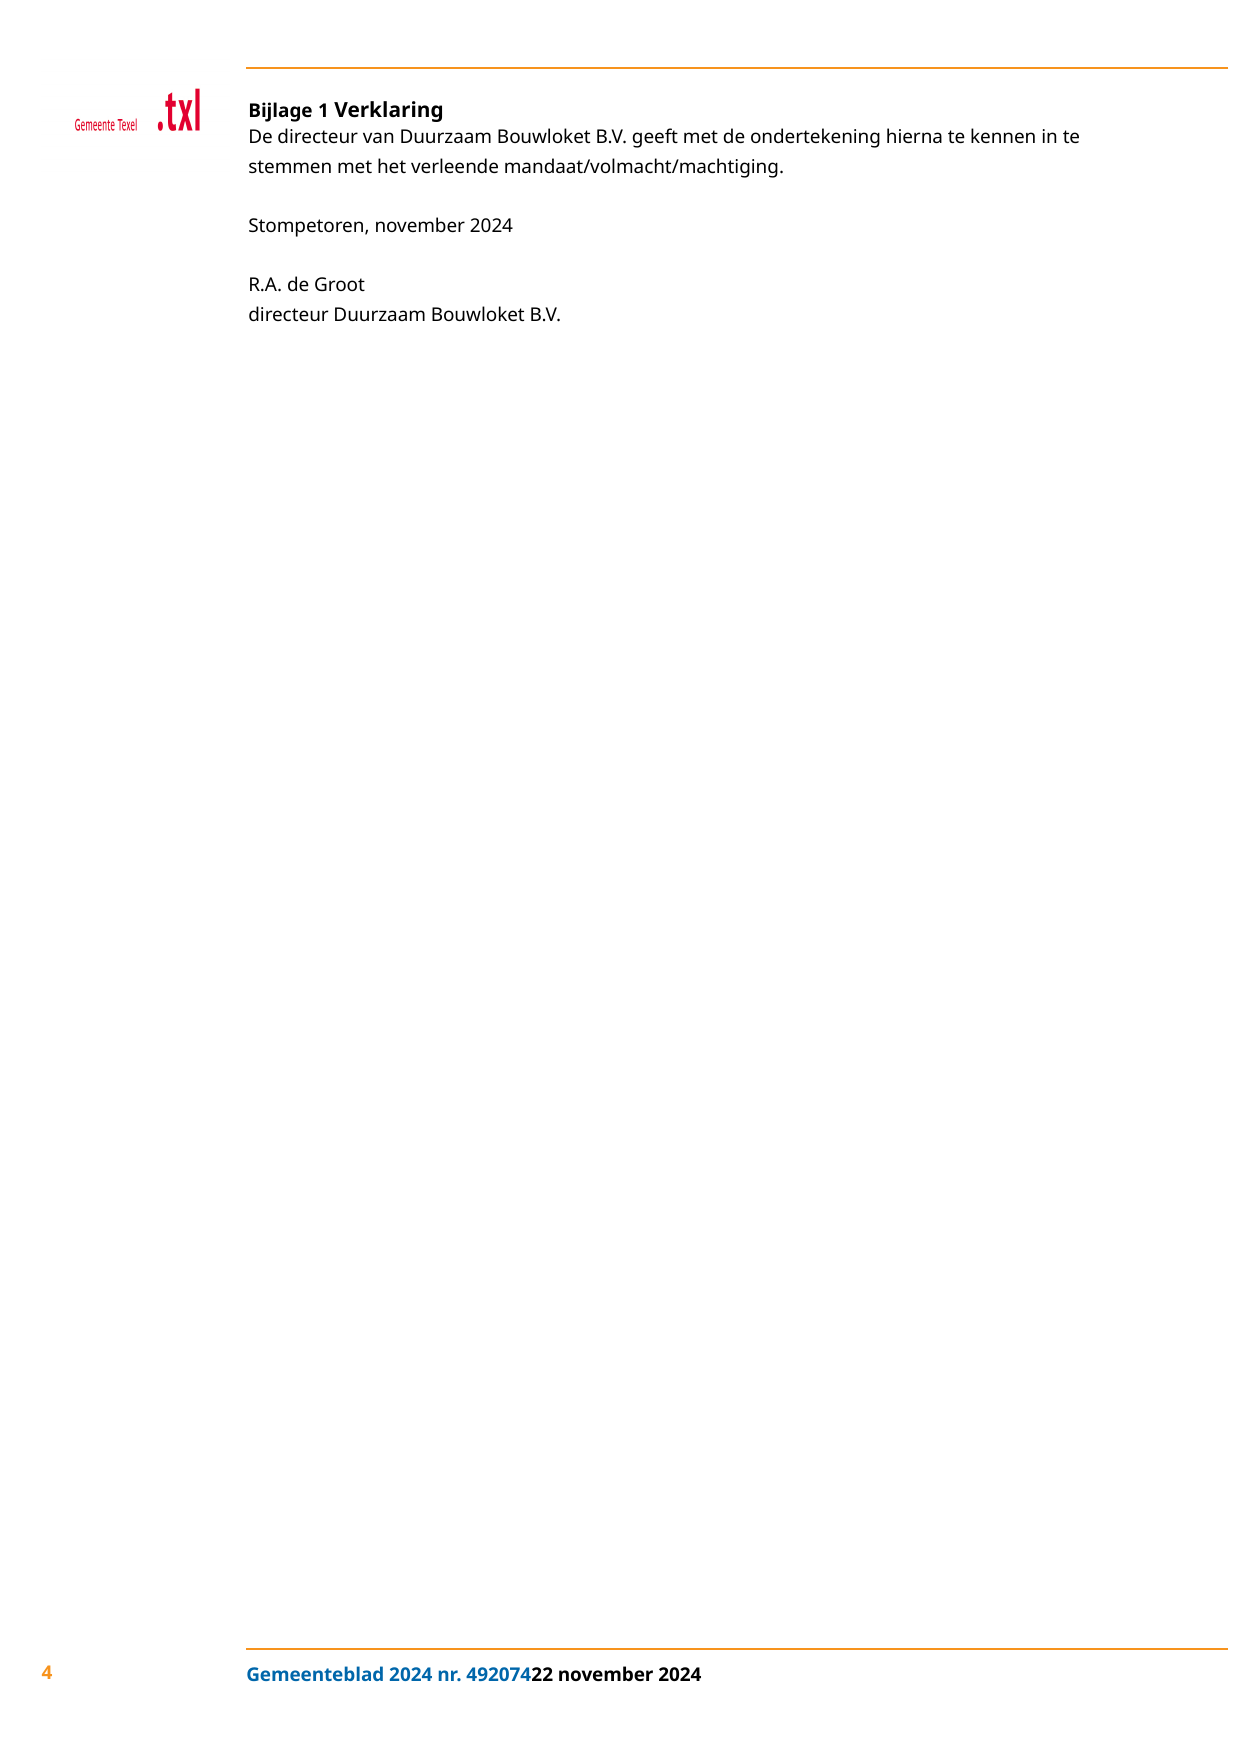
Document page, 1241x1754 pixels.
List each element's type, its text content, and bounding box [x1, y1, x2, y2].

text Stompetoren, november 2024 [248, 212, 1152, 238]
text De directeur van Duurzaam Bouwloket B.V. geeft met de ondertekening hierna te kennen in te stemmen met het verleende mandaat/volmacht/machtiging. [248, 123, 1152, 179]
text Bijlage 1 Verklaring [248, 95, 1152, 123]
text R.A. de Groot [248, 271, 1152, 297]
text directeur Duurzaam Bouwloket B.V. [248, 301, 1152, 327]
picture [41, 47, 231, 172]
